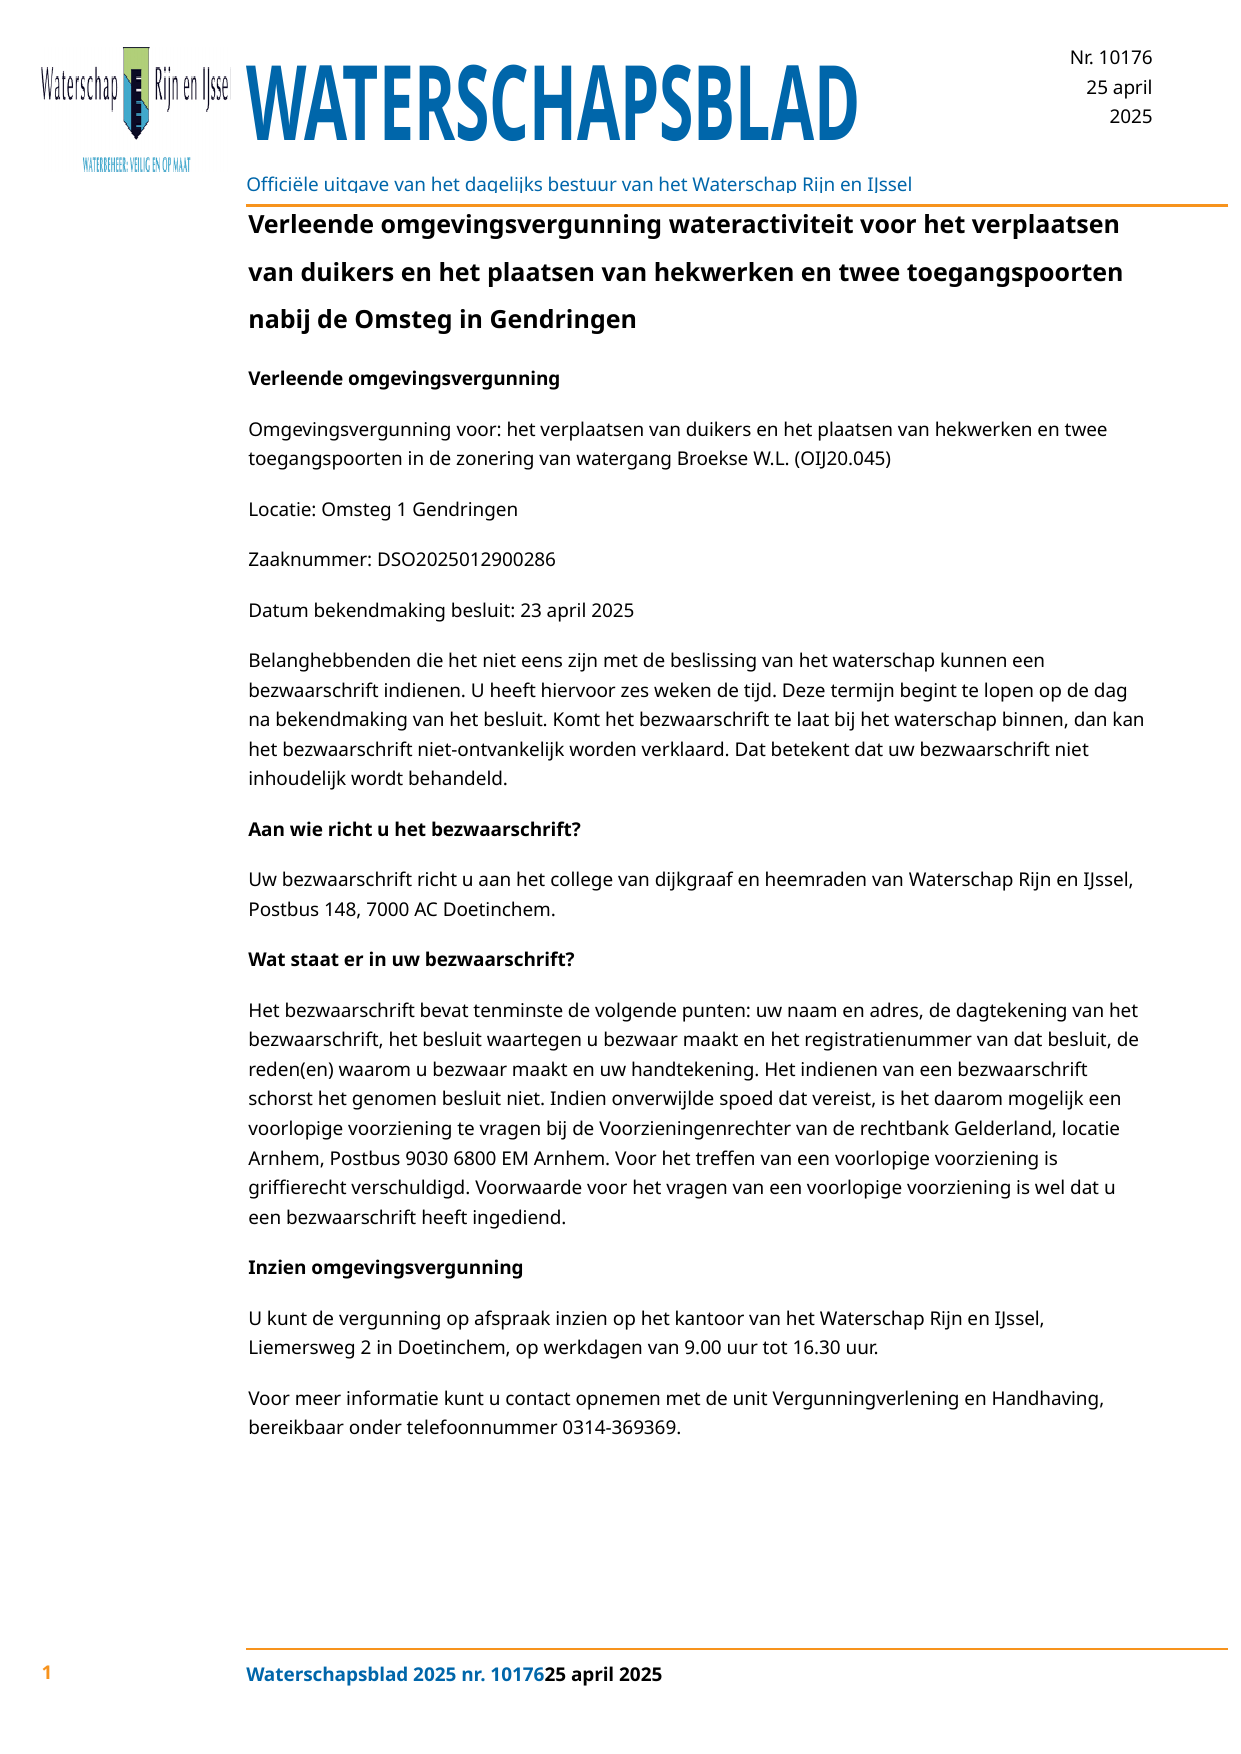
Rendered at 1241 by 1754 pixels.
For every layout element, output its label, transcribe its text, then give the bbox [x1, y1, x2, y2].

text Datum bekendmaking besluit: 23 april 2025 [248, 597, 1152, 622]
text Verleende omgevingsvergunning [248, 366, 1152, 391]
picture [41, 47, 231, 172]
text Zaaknummer: DSO2025012900286 [248, 546, 1152, 572]
text Belanghebbenden die het niet eens zijn met de beslissing van het waterschap kunnen een bezwaarschrift indienen. U heeft hiervoor zes weken de tijd. Deze termijn begint te lopen op de dag na bekendmaking van het besluit. Komt het bezwaarschrift te laat bij het waterschap binnen, dan kan het bezwaarschrift niet-ontvankelijk worden verklaard. Dat betekent dat uw bezwaarschrift niet inhoudelijk wordt behandeld. [248, 647, 1152, 791]
text Omgevingsvergunning voor: het verplaatsen van duikers en het plaatsen van hekwerken en twee toegangspoorten in de zonering van watergang Broekse W.L. (OIJ20.045) [248, 416, 1152, 471]
text Wat staat er in uw bezwaarschrift? [248, 946, 1152, 972]
text Aan wie richt u het bezwaarschrift? [248, 816, 1152, 842]
text U kunt de vergunning op afspraak inzien op het kantoor van het Waterschap Rijn en IJssel, Liemersweg 2 in Doetinchem, op werkdagen van 9.00 uur tot 16.30 uur. [248, 1305, 1152, 1360]
text Voor meer informatie kunt u contact opnemen met de unit Vergunningverlening en Handhaving, bereikbaar onder telefoonnummer 0314-369369. [248, 1385, 1152, 1440]
text Inzien omgevingsvergunning [248, 1254, 1152, 1280]
text Locatie: Omsteg 1 Gendringen [248, 496, 1152, 522]
text Het bezwaarschrift bevat tenminste de volgende punten: uw naam en adres, de dagtekening van het bezwaarschrift, het besluit waartegen u bezwaar maakt en het registratienummer van dat besluit, de reden(en) waarom u bezwaar maakt en uw handtekening. Het indienen van een bezwaarschrift schorst het genomen besluit niet. Indien onverwijlde spoed dat vereist, is het daarom mogelijk een voorlopige voorziening te vragen bij de Voorzieningenrechter van de rechtbank Gelderland, locatie Arnhem, Postbus 9030 6800 EM Arnhem. Voor het treffen van een voorlopige voorziening is griffierecht verschuldigd. Voorwaarde voor het vragen van een voorlopige voorziening is wel dat u een bezwaarschrift heeft ingediend. [248, 997, 1152, 1229]
text Uw bezwaarschrift richt u aan het college van dijkgraaf en heemraden van Waterschap Rijn en IJssel, Postbus 148, 7000 AC Doetinchem. [248, 866, 1152, 922]
text Verleende omgevingsvergunning wateractiviteit voor het verplaatsen van duikers en het plaatsen van hekwerken en twee toegangspoorten nabij de Omsteg in Gendringen [248, 207, 1152, 336]
